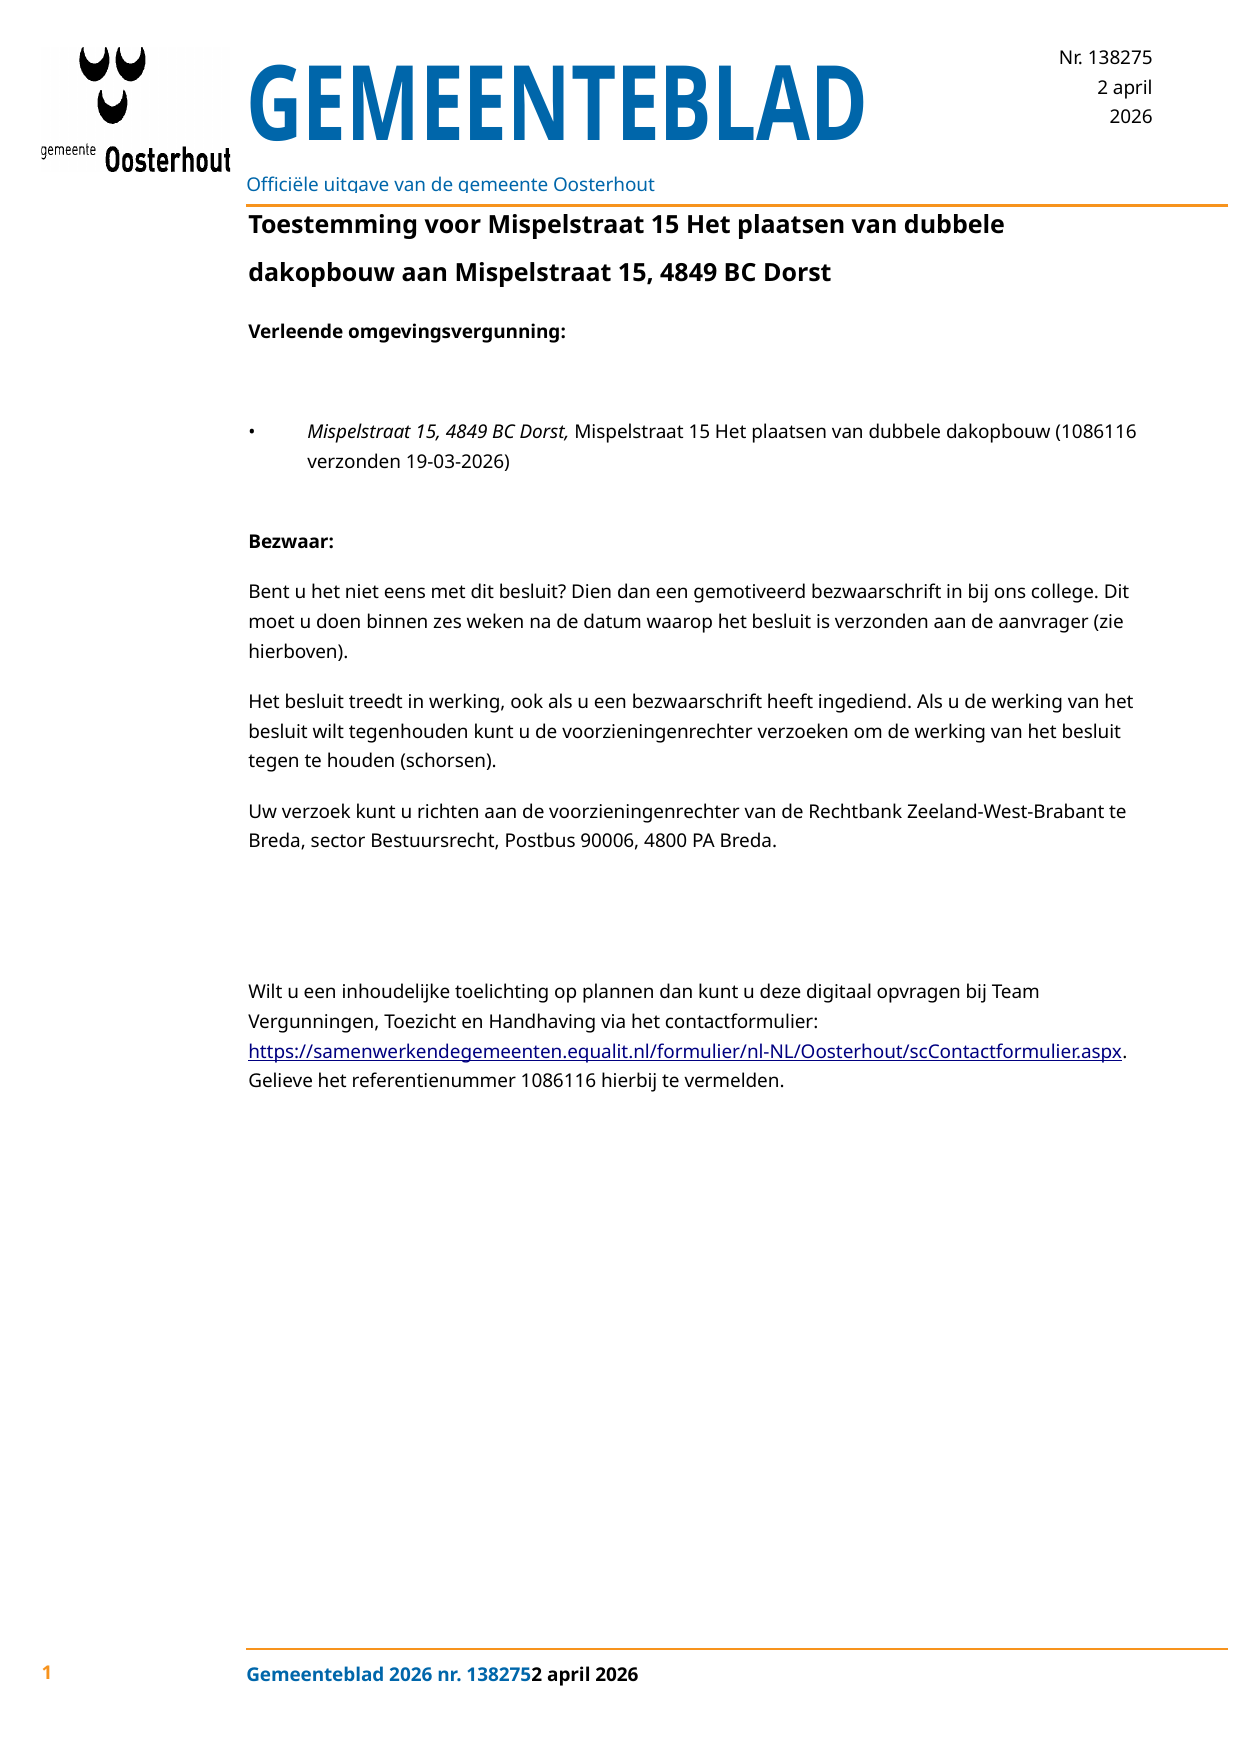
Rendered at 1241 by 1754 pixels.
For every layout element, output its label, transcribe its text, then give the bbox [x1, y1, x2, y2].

text Bent u het niet eens met dit besluit? Dien dan een gemotiveerd bezwaarschrift in bij ons college. Dit moet u doen binnen zes weken na de datum waarop het besluit is verzonden aan de aanvrager (zie hierboven). [248, 579, 1152, 664]
text Toestemming voor Mispelstraat 15 Het plaatsen van dubbele dakopbouw aan Mispelstraat 15, 4849 BC Dorst [248, 207, 1152, 288]
list Mispelstraat 15, 4849 BC Dorst, Mispelstraat 15 Het plaatsen van dubbele dakopbouw (1086116 verzonden 19-03-2026) [248, 419, 1152, 474]
picture [41, 47, 231, 172]
text Bezwaar: [248, 528, 1152, 554]
text Wilt u een inhoudelijke toelichting op plannen dan kunt u deze digitaal opvragen bij Team Vergunningen, Toezicht en Handhaving via het contactformulier: https://samenwerkendegemeenten.equalit.nl/formulier/nl-NL/Oosterhout/scContactformulier.aspx. Gelieve het referentienummer 1086116 hierbij te vermelden. [248, 979, 1152, 1093]
text Uw verzoek kunt u richten aan de voorzieningenrechter van de Rechtbank Zeeland-West-Brabant te Breda, sector Bestuursrecht, Postbus 90006, 4800 PA Breda. [248, 798, 1152, 853]
text Het besluit treedt in werking, ook als u een bezwaarschrift heeft ingediend. Als u de werking van het besluit wilt tegenhouden kunt u de voorzieningenrechter verzoeken om de werking van het besluit tegen te houden (schorsen). [248, 688, 1152, 773]
text Verleende omgevingsvergunning: [248, 318, 1152, 344]
